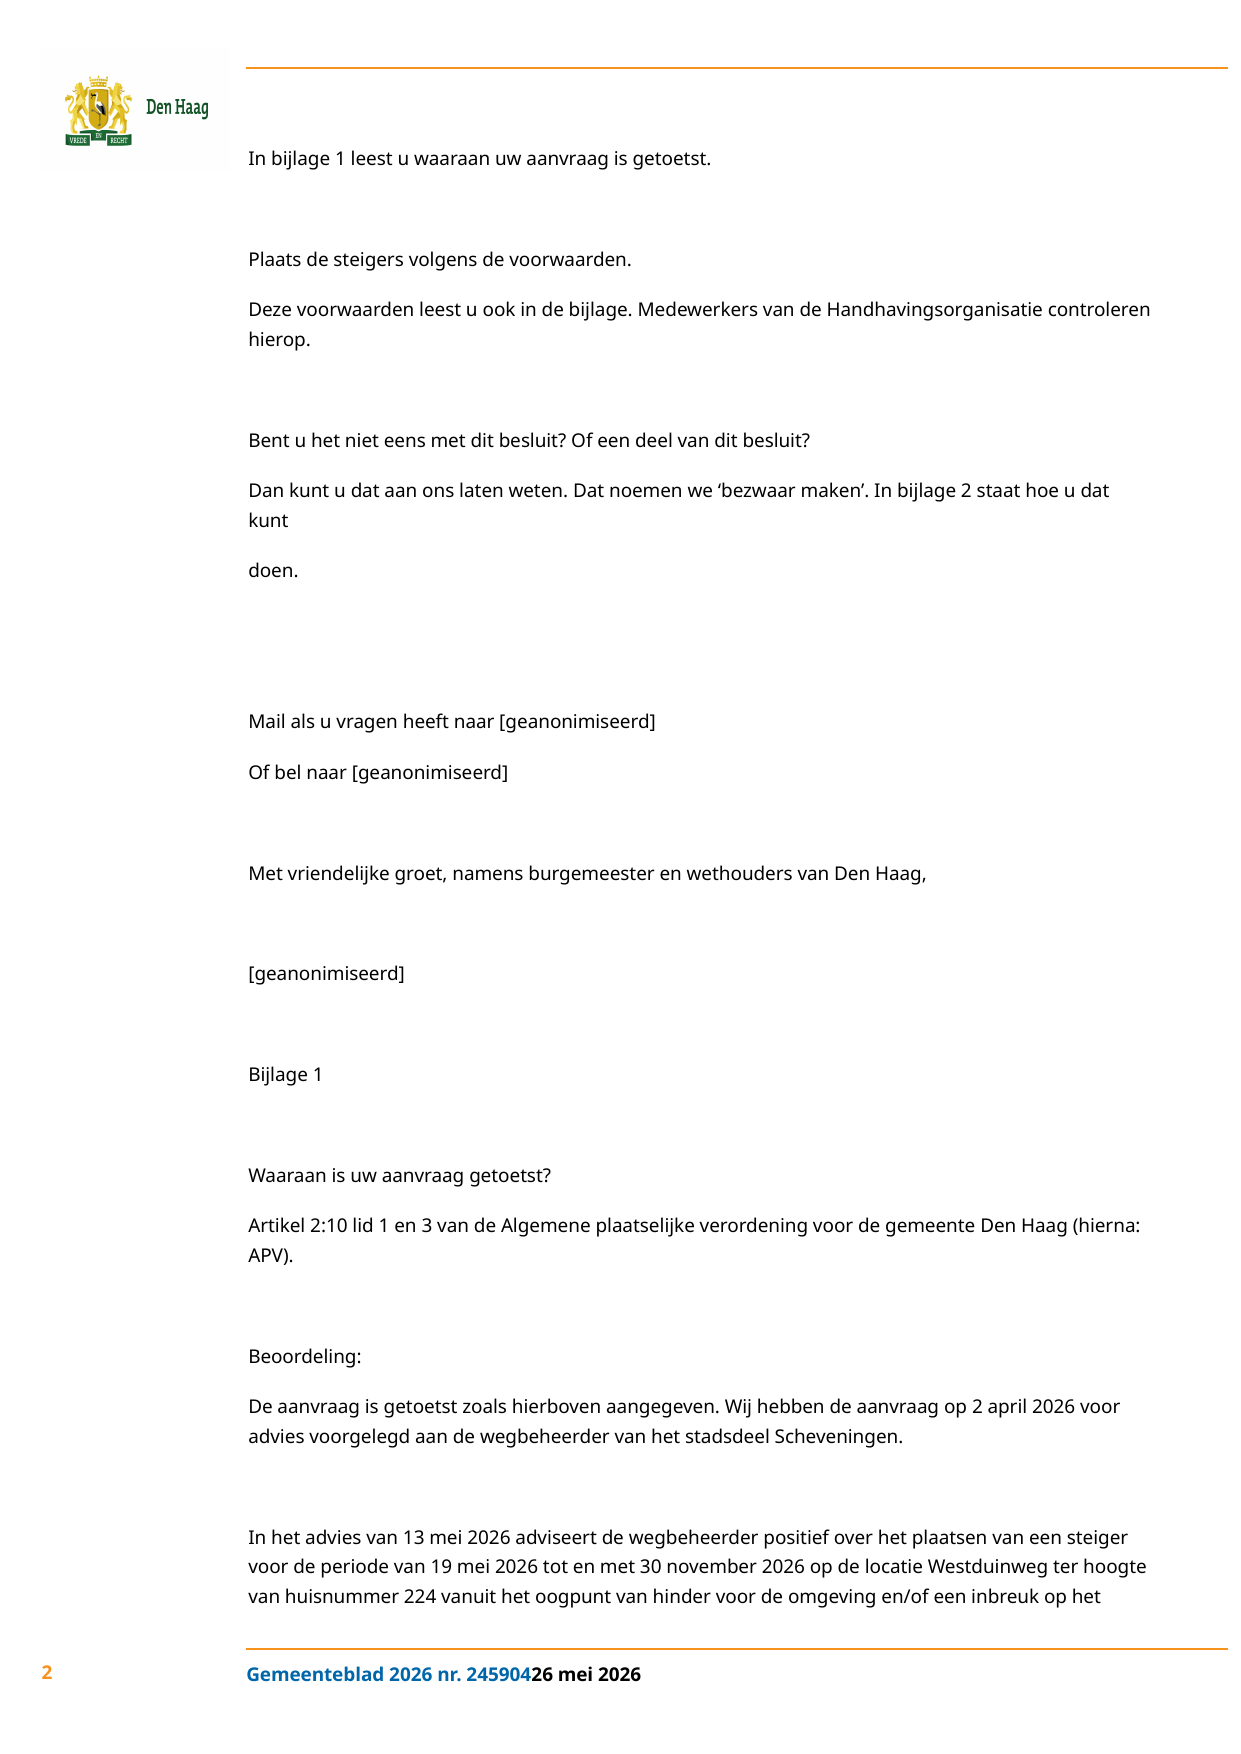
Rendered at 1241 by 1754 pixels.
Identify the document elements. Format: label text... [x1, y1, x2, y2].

text Bent u het niet eens met dit besluit? Of een deel van dit besluit? [248, 427, 1152, 453]
text doen. [248, 557, 1152, 583]
text Plaats de steigers volgens de voorwaarden. [248, 246, 1152, 272]
text Waaraan is uw aanvraag getoetst? [248, 1162, 1152, 1188]
text Mail als u vragen heeft naar [geanonimiseerd] [248, 708, 1152, 734]
text Artikel 2:10 lid 1 en 3 van de Algemene plaatselijke verordening voor de gemeente Den Haag (hierna: APV). [248, 1213, 1152, 1268]
text Beoordeling: [248, 1343, 1152, 1369]
text Deze voorwaarden leest u ook in de bijlage. Medewerkers van de Handhavingsorganisatie controleren hierop. [248, 296, 1152, 352]
text Of bel naar [geanonimiseerd] [248, 759, 1152, 785]
text Dan kunt u dat aan ons laten weten. Dat noemen we ‘bezwaar maken’. In bijlage 2 staat hoe u dat kunt [248, 477, 1152, 533]
text De aanvraag is getoetst zoals hierboven aangegeven. Wij hebben de aanvraag op 2 april 2026 voor advies voorgelegd aan de wegbeheerder van het stadsdeel Scheveningen. [248, 1393, 1152, 1449]
picture [41, 47, 231, 172]
text In het advies van 13 mei 2026 adviseert de wegbeheerder positief over het plaatsen van een steiger voor de periode van 19 mei 2026 tot en met 30 november 2026 op de locatie Westduinweg ter hoogte van huisnummer 224 vanuit het oogpunt van hinder voor de omgeving en/of een inbreuk op het [248, 1524, 1152, 1609]
text Bijlage 1 [248, 1061, 1152, 1087]
text [geanonimiseerd] [248, 961, 1152, 986]
text In bijlage 1 leest u waaraan uw aanvraag is getoetst. [248, 145, 1152, 171]
text Met vriendelijke groet, namens burgemeester en wethouders van Den Haag, [248, 860, 1152, 886]
